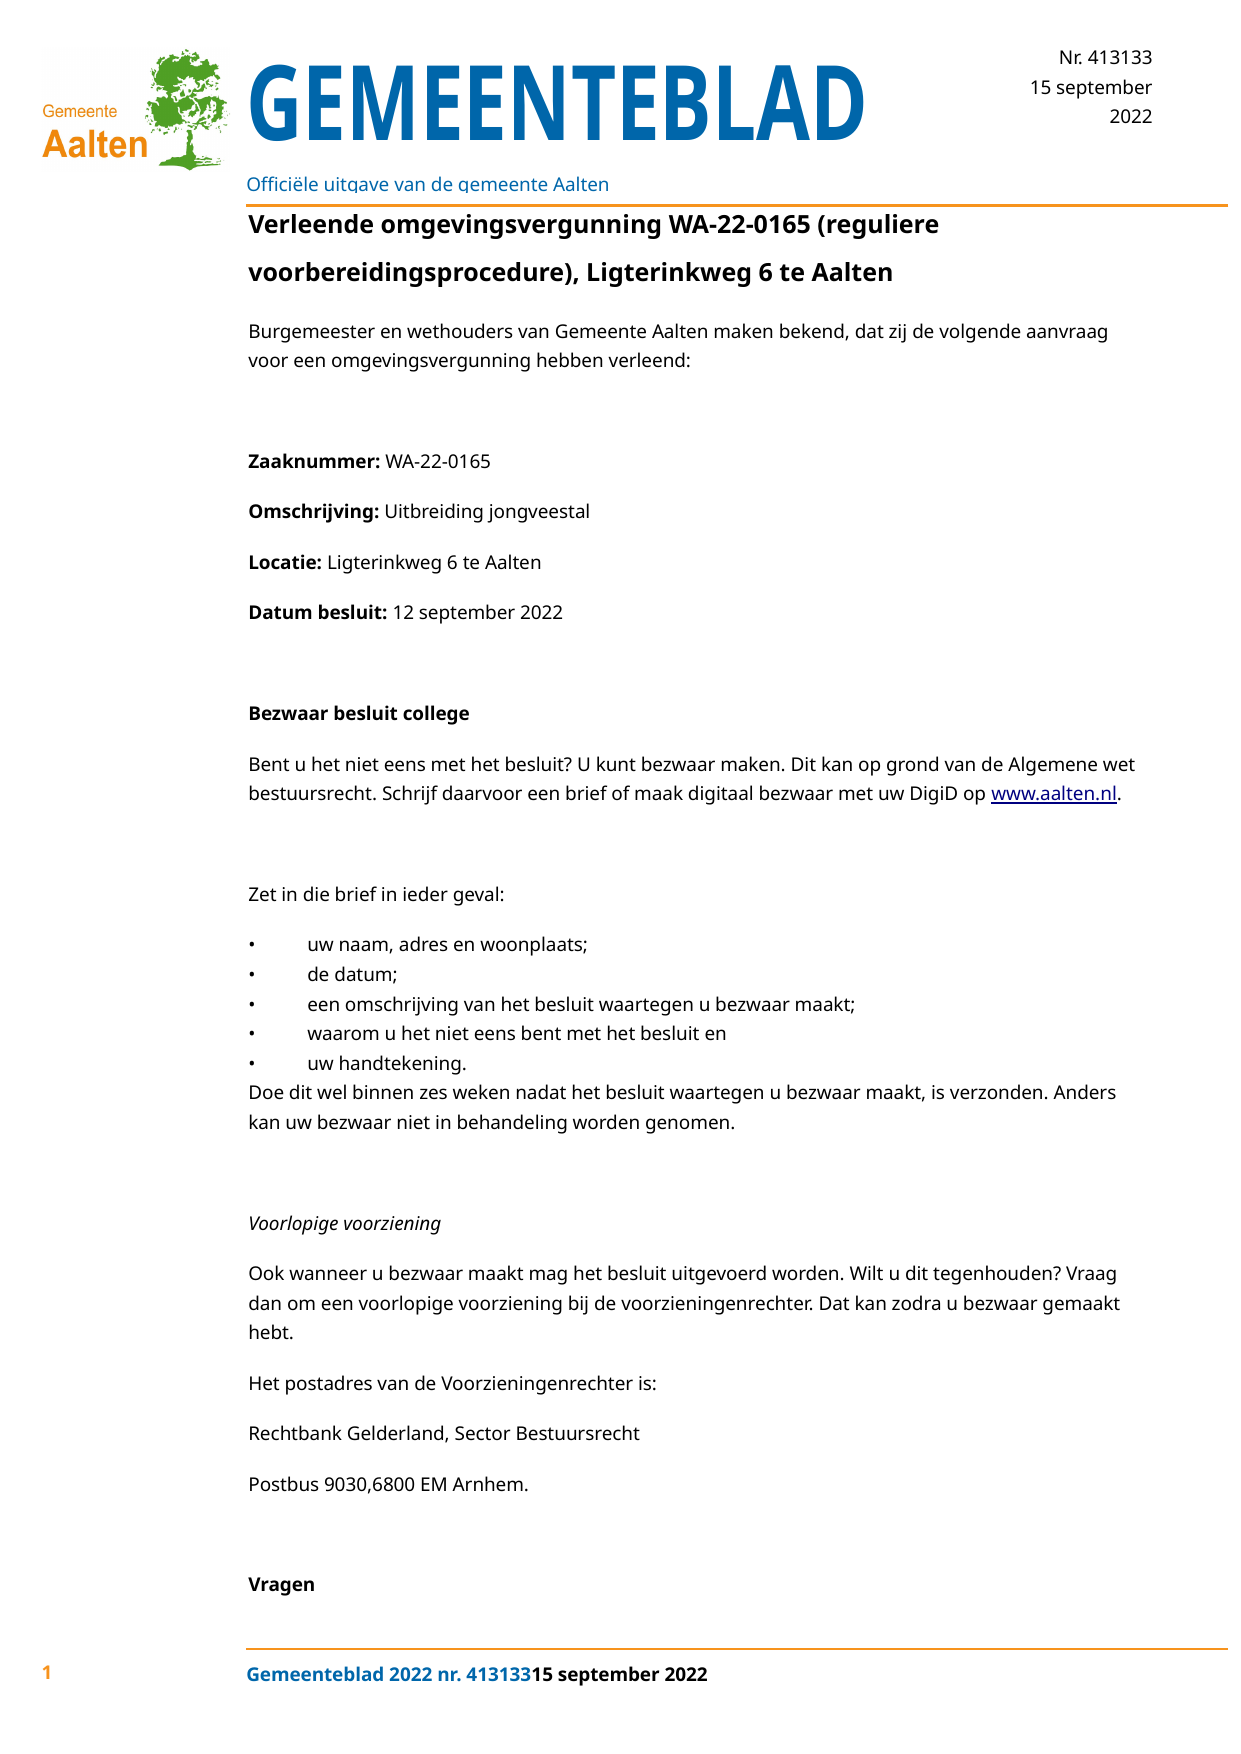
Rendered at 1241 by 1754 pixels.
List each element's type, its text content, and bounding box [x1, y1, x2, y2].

text Bezwaar besluit college [248, 700, 1152, 726]
text Voorlopige voorziening [248, 1210, 1152, 1236]
text Bent u het niet eens met het besluit? U kunt bezwaar maken. Dit kan op grond van de Algemene wet bestuursrecht. Schrijf daarvoor een brief of maak digitaal bezwaar met uw DigiD op www.aalten.nl. [248, 751, 1152, 806]
list uw naam, adres en woonplaats; [248, 932, 1152, 957]
text Locatie: Ligterinkweg 6 te Aalten [248, 549, 1152, 575]
text Burgemeester en wethouders van Gemeente Aalten maken bekend, dat zij de volgende aanvraag voor een omgevingsvergunning hebben verleend: [248, 318, 1152, 373]
text Doe dit wel binnen zes weken nadat het besluit waartegen u bezwaar maakt, is verzonden. Anders kan uw bezwaar niet in behandeling worden genomen. [248, 1079, 1152, 1135]
text Datum besluit: 12 september 2022 [248, 599, 1152, 625]
list waarom u het niet eens bent met het besluit en [248, 1020, 1152, 1046]
list uw handtekening. [248, 1050, 1152, 1076]
text Het postadres van de Voorzieningenrechter is: [248, 1370, 1152, 1396]
list de datum; [248, 961, 1152, 987]
text Zet in die brief in ieder geval: [248, 881, 1152, 907]
text Vragen [248, 1572, 1152, 1597]
text Rechtbank Gelderland, Sector Bestuursrecht [248, 1420, 1152, 1446]
text Ook wanneer u bezwaar maakt mag het besluit uitgevoerd worden. Wilt u dit tegenhouden? Vraag dan om een voorlopige voorziening bij de voorzieningenrechter. Dat kan zodra u bezwaar gemaakt hebt. [248, 1260, 1152, 1345]
text Zaaknummer: WA-22-0165 [248, 448, 1152, 474]
text Omschrijving: Uitbreiding jongveestal [248, 499, 1152, 524]
text Postbus 9030,6800 EM Arnhem. [248, 1471, 1152, 1497]
picture [41, 47, 231, 172]
list een omschrijving van het besluit waartegen u bezwaar maakt; [248, 991, 1152, 1017]
text Verleende omgevingsvergunning WA-22-0165 (reguliere voorbereidingsprocedure), Ligterinkweg 6 te Aalten [248, 207, 1152, 288]
